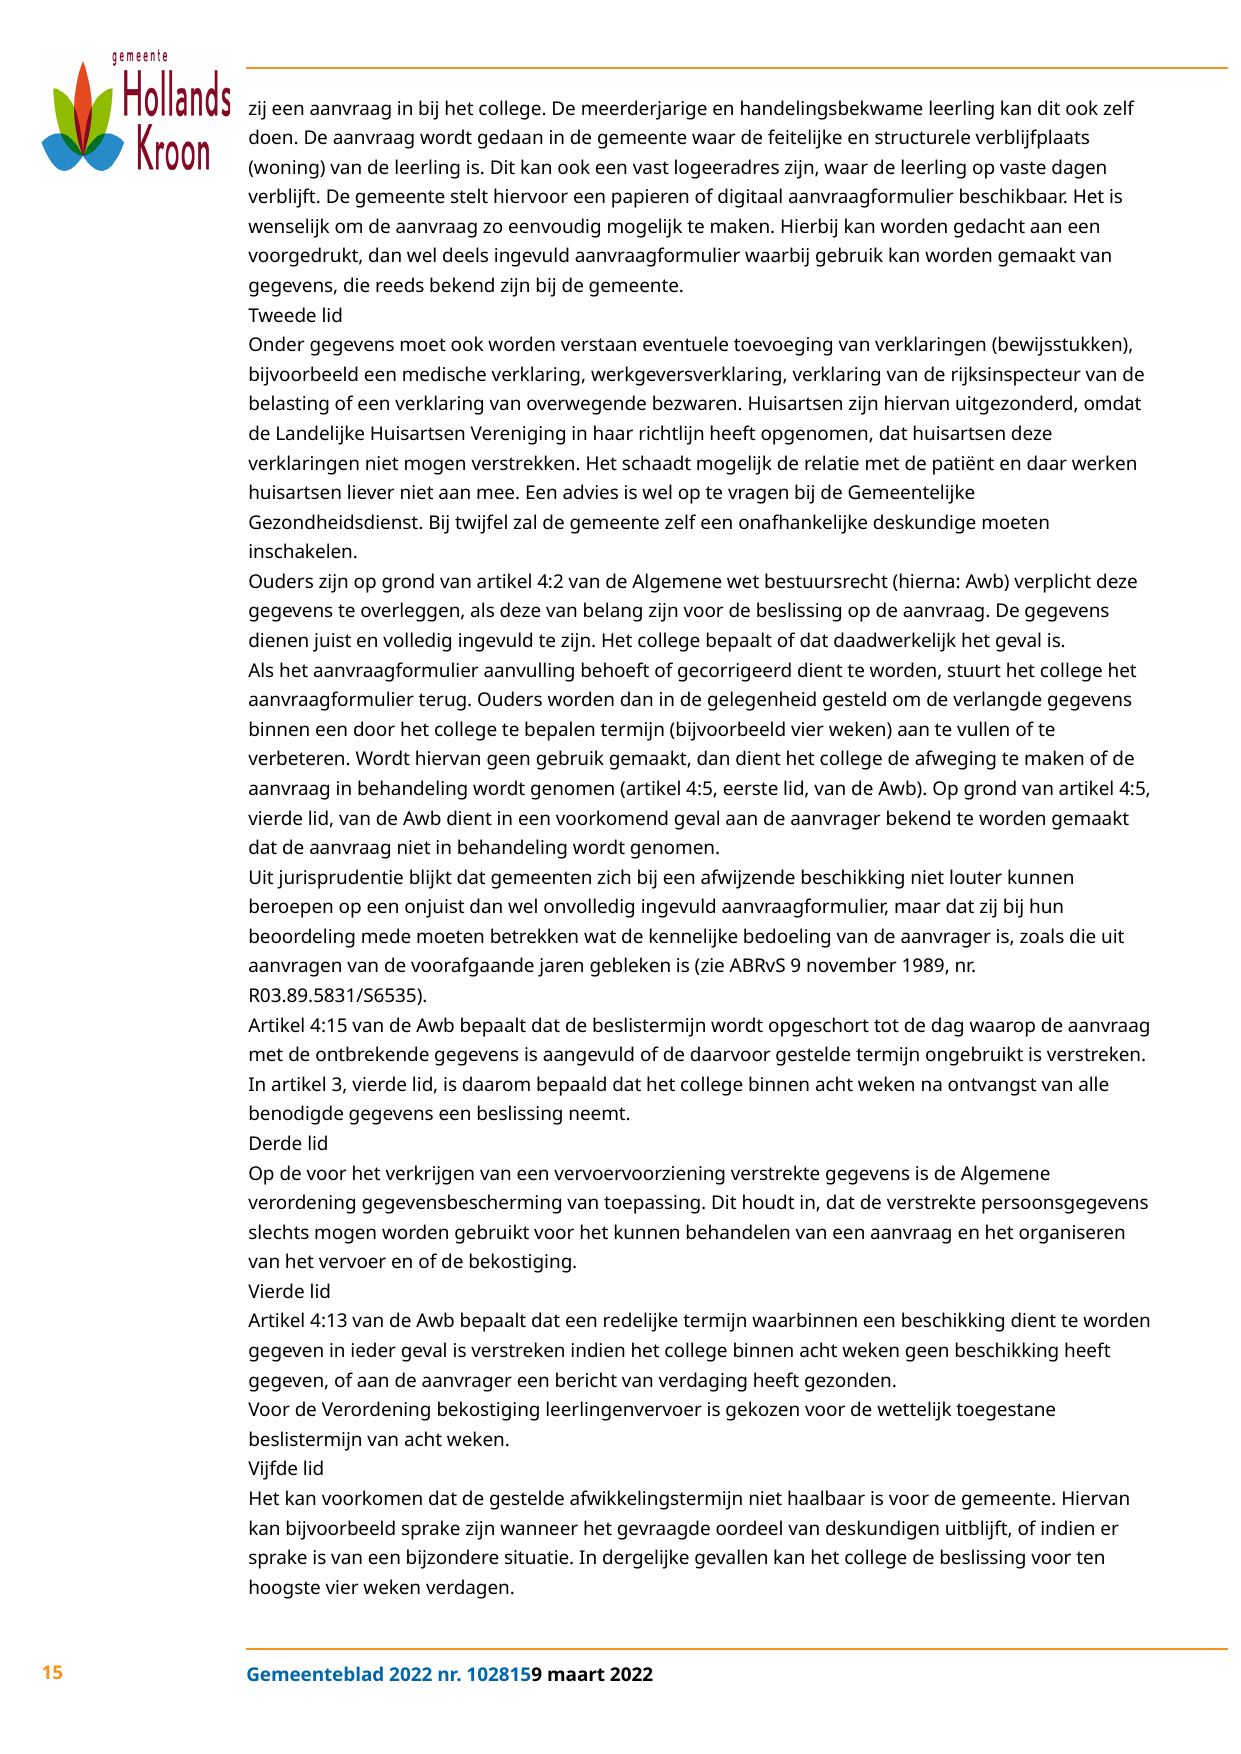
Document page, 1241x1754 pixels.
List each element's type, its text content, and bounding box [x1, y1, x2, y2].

text Onder gegevens moet ook worden verstaan eventuele toevoeging van verklaringen (bewijsstukken), bijvoorbeeld een medische verklaring, werkgeversverklaring, verklaring van de rijksinspecteur van de belasting of een verklaring van overwegende bezwaren. Huisartsen zijn hiervan uitgezonderd, omdat de Landelijke Huisartsen Vereniging in haar richtlijn heeft opgenomen, dat huisartsen deze verklaringen niet mogen verstrekken. Het schaadt mogelijk de relatie met de patiënt en daar werken huisartsen liever niet aan mee. Een advies is wel op te vragen bij de Gemeentelijke Gezondheidsdienst. Bij twijfel zal de gemeente zelf een onafhankelijke deskundige moeten inschakelen. [248, 331, 1152, 564]
text Vijfde lid [248, 1456, 1152, 1481]
picture [41, 47, 231, 172]
text Vierde lid [248, 1278, 1152, 1304]
text Het kan voorkomen dat de gestelde afwikkelingstermijn niet haalbaar is voor de gemeente. Hiervan kan bijvoorbeeld sprake zijn wanneer het gevraagde oordeel van deskundigen uitblijft, of indien er sprake is van een bijzondere situatie. In dergelijke gevallen kan het college de beslissing voor ten hoogste vier weken verdagen. [248, 1485, 1152, 1600]
text Tweede lid [248, 302, 1152, 328]
text Als het aanvraagformulier aanvulling behoeft of gecorrigeerd dient te worden, stuurt het college het aanvraagformulier terug. Ouders worden dan in de gelegenheid gesteld om de verlangde gegevens binnen een door het college te bepalen termijn (bijvoorbeeld vier weken) aan te vullen of te verbeteren. Wordt hiervan geen gebruik gemaakt, dan dient het college de afweging te maken of de aanvraag in behandeling wordt genomen (artikel 4:5, eerste lid, van de Awb). Op grond van artikel 4:5, vierde lid, van de Awb dient in een voorkomend geval aan de aanvrager bekend te worden gemaakt dat de aanvraag niet in behandeling wordt genomen. [248, 657, 1152, 860]
text Voor de Verordening bekostiging leerlingenvervoer is gekozen voor de wettelijk toegestane beslistermijn van acht weken. [248, 1396, 1152, 1452]
text Artikel 4:13 van de Awb bepaalt dat een redelijke termijn waarbinnen een beschikking dient te worden gegeven in ieder geval is verstreken indien het college binnen acht weken geen beschikking heeft gegeven, of aan de aanvrager een bericht van verdaging heeft gezonden. [248, 1308, 1152, 1393]
text Op de voor het verkrijgen van een vervoervoorziening verstrekte gegevens is de Algemene verordening gegevensbescherming van toepassing. Dit houdt in, dat de verstrekte persoonsgegevens slechts mogen worden gebruikt voor het kunnen behandelen van een aanvraag en het organiseren van het vervoer en of de bekostiging. [248, 1160, 1152, 1274]
text zij een aanvraag in bij het college. De meerderjarige en handelingsbekwame leerling kan dit ook zelf doen. De aanvraag wordt gedaan in de gemeente waar de feitelijke en structurele verblijfplaats (woning) van de leerling is. Dit kan ook een vast logeeradres zijn, waar de leerling op vaste dagen verblijft. De gemeente stelt hiervoor een papieren of digitaal aanvraagformulier beschikbaar. Het is wenselijk om de aanvraag zo eenvoudig mogelijk te maken. Hierbij kan worden gedacht aan een voorgedrukt, dan wel deels ingevuld aanvraagformulier waarbij gebruik kan worden gemaakt van gegevens, die reeds bekend zijn bij de gemeente. [248, 95, 1152, 298]
text Ouders zijn op grond van artikel 4:2 van de Algemene wet bestuursrecht (hierna: Awb) verplicht deze gegevens te overleggen, als deze van belang zijn voor de beslissing op de aanvraag. De gegevens dienen juist en volledig ingevuld te zijn. Het college bepaalt of dat daadwerkelijk het geval is. [248, 568, 1152, 653]
text Artikel 4:15 van de Awb bepaalt dat de beslistermijn wordt opgeschort tot de dag waarop de aanvraag met de ontbrekende gegevens is aangevuld of de daarvoor gestelde termijn ongebruikt is verstreken. In artikel 3, vierde lid, is daarom bepaald dat het college binnen acht weken na ontvangst van alle benodigde gegevens een beslissing neemt. [248, 1012, 1152, 1126]
text Uit jurisprudentie blijkt dat gemeenten zich bij een afwijzende beschikking niet louter kunnen beroepen op een onjuist dan wel onvolledig ingevuld aanvraagformulier, maar dat zij bij hun beoordeling mede moeten betrekken wat de kennelijke bedoeling van de aanvrager is, zoals die uit aanvragen van de voorafgaande jaren gebleken is (zie ABRvS 9 november 1989, nr. R03.89.5831/S6535). [248, 864, 1152, 1008]
text Derde lid [248, 1130, 1152, 1156]
